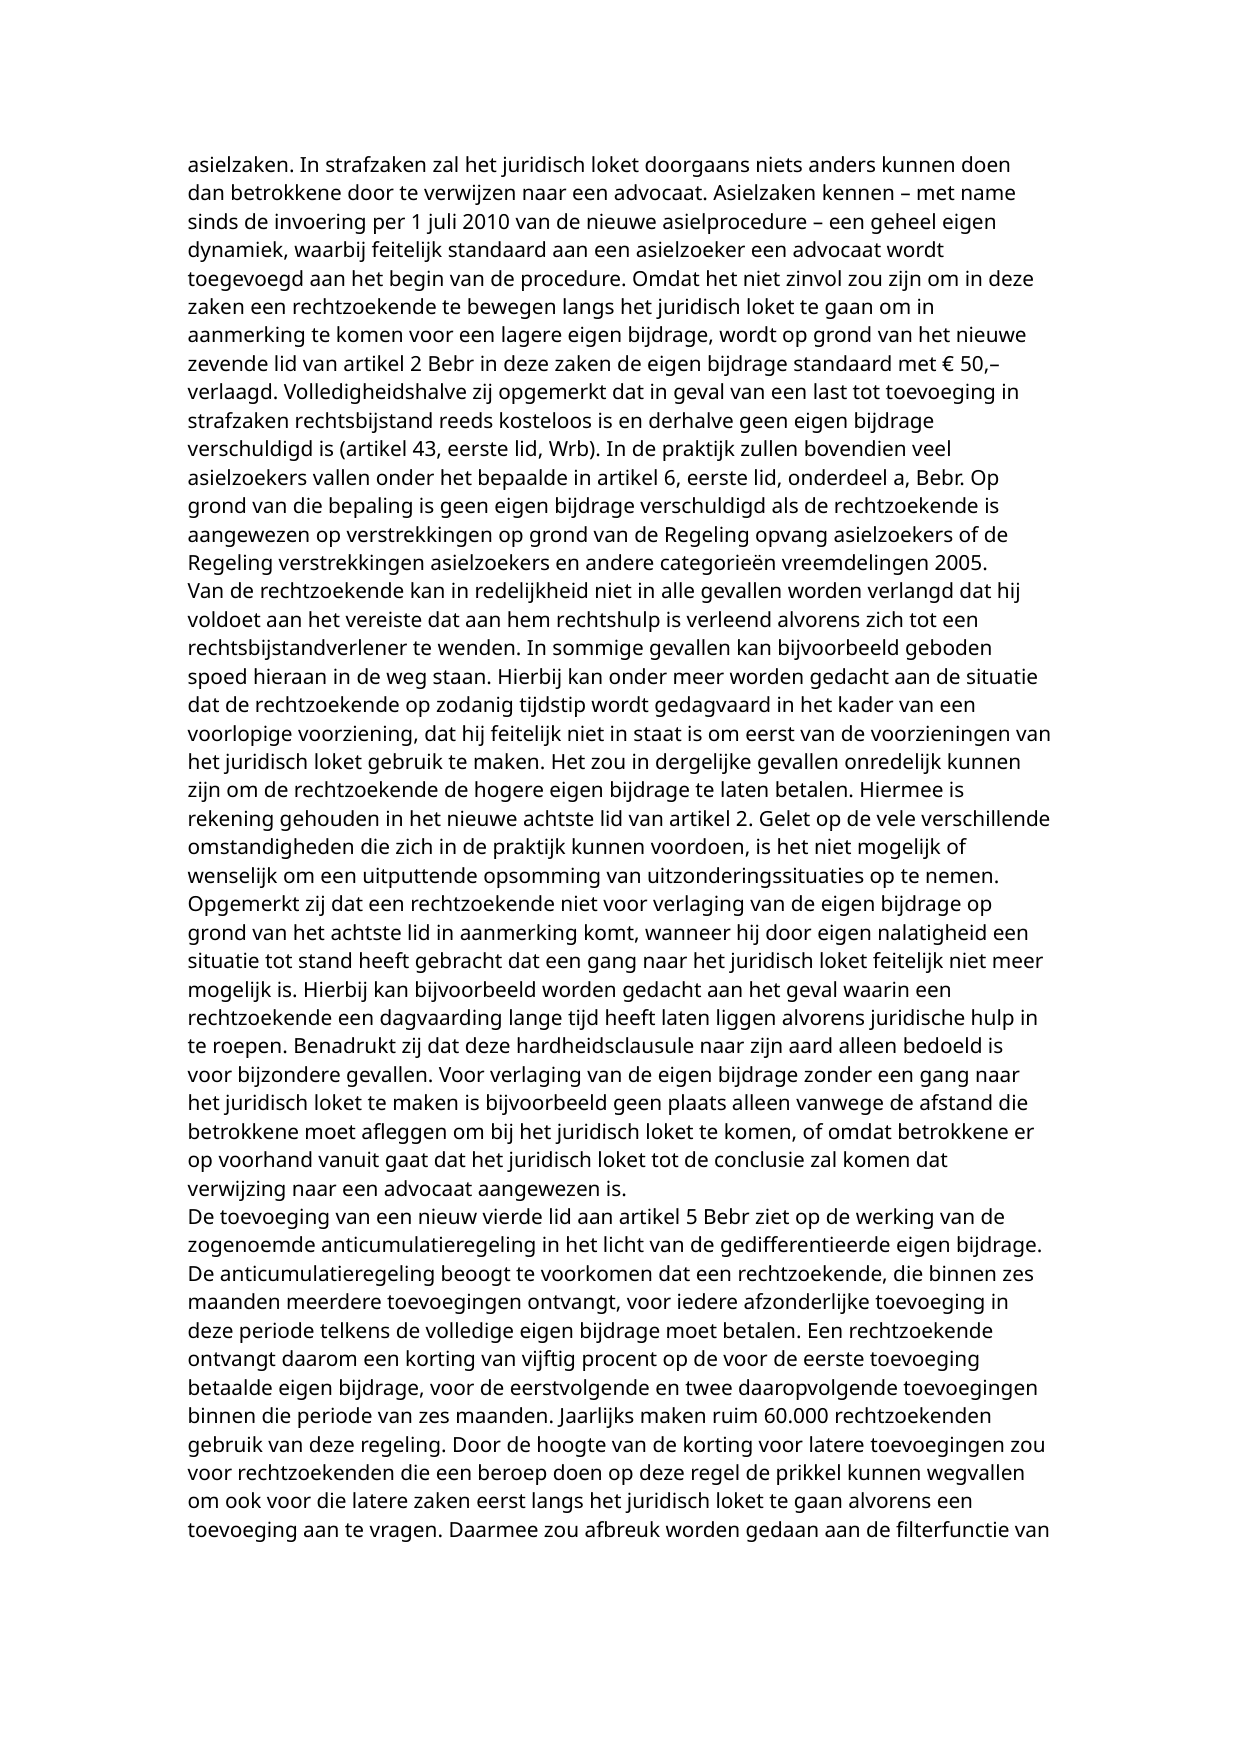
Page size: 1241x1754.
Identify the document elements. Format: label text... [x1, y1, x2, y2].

text asielzaken. In strafzaken zal het juridisch loket doorgaans niets anders kunnen doen dan betrokkene door te verwijzen naar een advocaat. Asielzaken kennen – met name sinds de invoering per 1 juli 2010 van de nieuwe asielprocedure – een geheel eigen dynamiek, waarbij feitelijk standaard aan een asielzoeker een advocaat wordt toegevoegd aan het begin van de procedure. Omdat het niet zinvol zou zijn om in deze zaken een rechtzoekende te bewegen langs het juridisch loket te gaan om in aanmerking te komen voor een lagere eigen bijdrage, wordt op grond van het nieuwe zevende lid van artikel 2 Bebr in deze zaken de eigen bijdrage standaard met € 50,– verlaagd. Volledigheidshalve zij opgemerkt dat in geval van een last tot toevoeging in strafzaken rechtsbijstand reeds kosteloos is en derhalve geen eigen bijdrage verschuldigd is (artikel 43, eerste lid, Wrb). In de praktijk zullen bovendien veel asielzoekers vallen onder het bepaalde in artikel 6, eerste lid, onderdeel a, Bebr. Op grond van die bepaling is geen eigen bijdrage verschuldigd als de rechtzoekende is aangewezen op verstrekkingen op grond van de Regeling opvang asielzoekers of de Regeling verstrekkingen asielzoekers en andere categorieën vreemdelingen 2005. [187, 150, 1053, 577]
text De toevoeging van een nieuw vierde lid aan artikel 5 Bebr ziet op de werking van de zogenoemde anticumulatieregeling in het licht van de gedifferentieerde eigen bijdrage. De anticumulatieregeling beoogt te voorkomen dat een rechtzoekende, die binnen zes maanden meerdere toevoegingen ontvangt, voor iedere afzonderlijke toevoeging in deze periode telkens de volledige eigen bijdrage moet betalen. Een rechtzoekende ontvangt daarom een korting van vijftig procent op de voor de eerste toevoeging betaalde eigen bijdrage, voor de eerstvolgende en twee daaropvolgende toevoegingen binnen die periode van zes maanden. Jaarlijks maken ruim 60.000 rechtzoekenden gebruik van deze regeling. Door de hoogte van de korting voor latere toevoegingen zou voor rechtzoekenden die een beroep doen op deze regel de prikkel kunnen wegvallen om ook voor die latere zaken eerst langs het juridisch loket te gaan alvorens een toevoeging aan te vragen. Daarmee zou afbreuk worden gedaan aan de filterfunctie van [187, 1202, 1053, 1543]
text Van de rechtzoekende kan in redelijkheid niet in alle gevallen worden verlangd dat hij voldoet aan het vereiste dat aan hem rechtshulp is verleend alvorens zich tot een rechtsbijstandverlener te wenden. In sommige gevallen kan bijvoorbeeld geboden spoed hieraan in de weg staan. Hierbij kan onder meer worden gedacht aan de situatie dat de rechtzoekende op zodanig tijdstip wordt gedagvaard in het kader van een voorlopige voorziening, dat hij feitelijk niet in staat is om eerst van de voorzieningen van het juridisch loket gebruik te maken. Het zou in dergelijke gevallen onredelijk kunnen zijn om de rechtzoekende de hogere eigen bijdrage te laten betalen. Hiermee is rekening gehouden in het nieuwe achtste lid van artikel 2. Gelet op de vele verschillende omstandigheden die zich in de praktijk kunnen voordoen, is het niet mogelijk of wenselijk om een uitputtende opsomming van uitzonderingssituaties op te nemen. Opgemerkt zij dat een rechtzoekende niet voor verlaging van de eigen bijdrage op grond van het achtste lid in aanmerking komt, wanneer hij door eigen nalatigheid een situatie tot stand heeft gebracht dat een gang naar het juridisch loket feitelijk niet meer mogelijk is. Hierbij kan bijvoorbeeld worden gedacht aan het geval waarin een rechtzoekende een dagvaarding lange tijd heeft laten liggen alvorens juridische hulp in te roepen. Benadrukt zij dat deze hardheidsclausule naar zijn aard alleen bedoeld is voor bijzondere gevallen. Voor verlaging van de eigen bijdrage zonder een gang naar het juridisch loket te maken is bijvoorbeeld geen plaats alleen vanwege de afstand die betrokkene moet afleggen om bij het juridisch loket te komen, of omdat betrokkene er op voorhand vanuit gaat dat het juridisch loket tot de conclusie zal komen dat verwijzing naar een advocaat aangewezen is. [187, 577, 1053, 1202]
